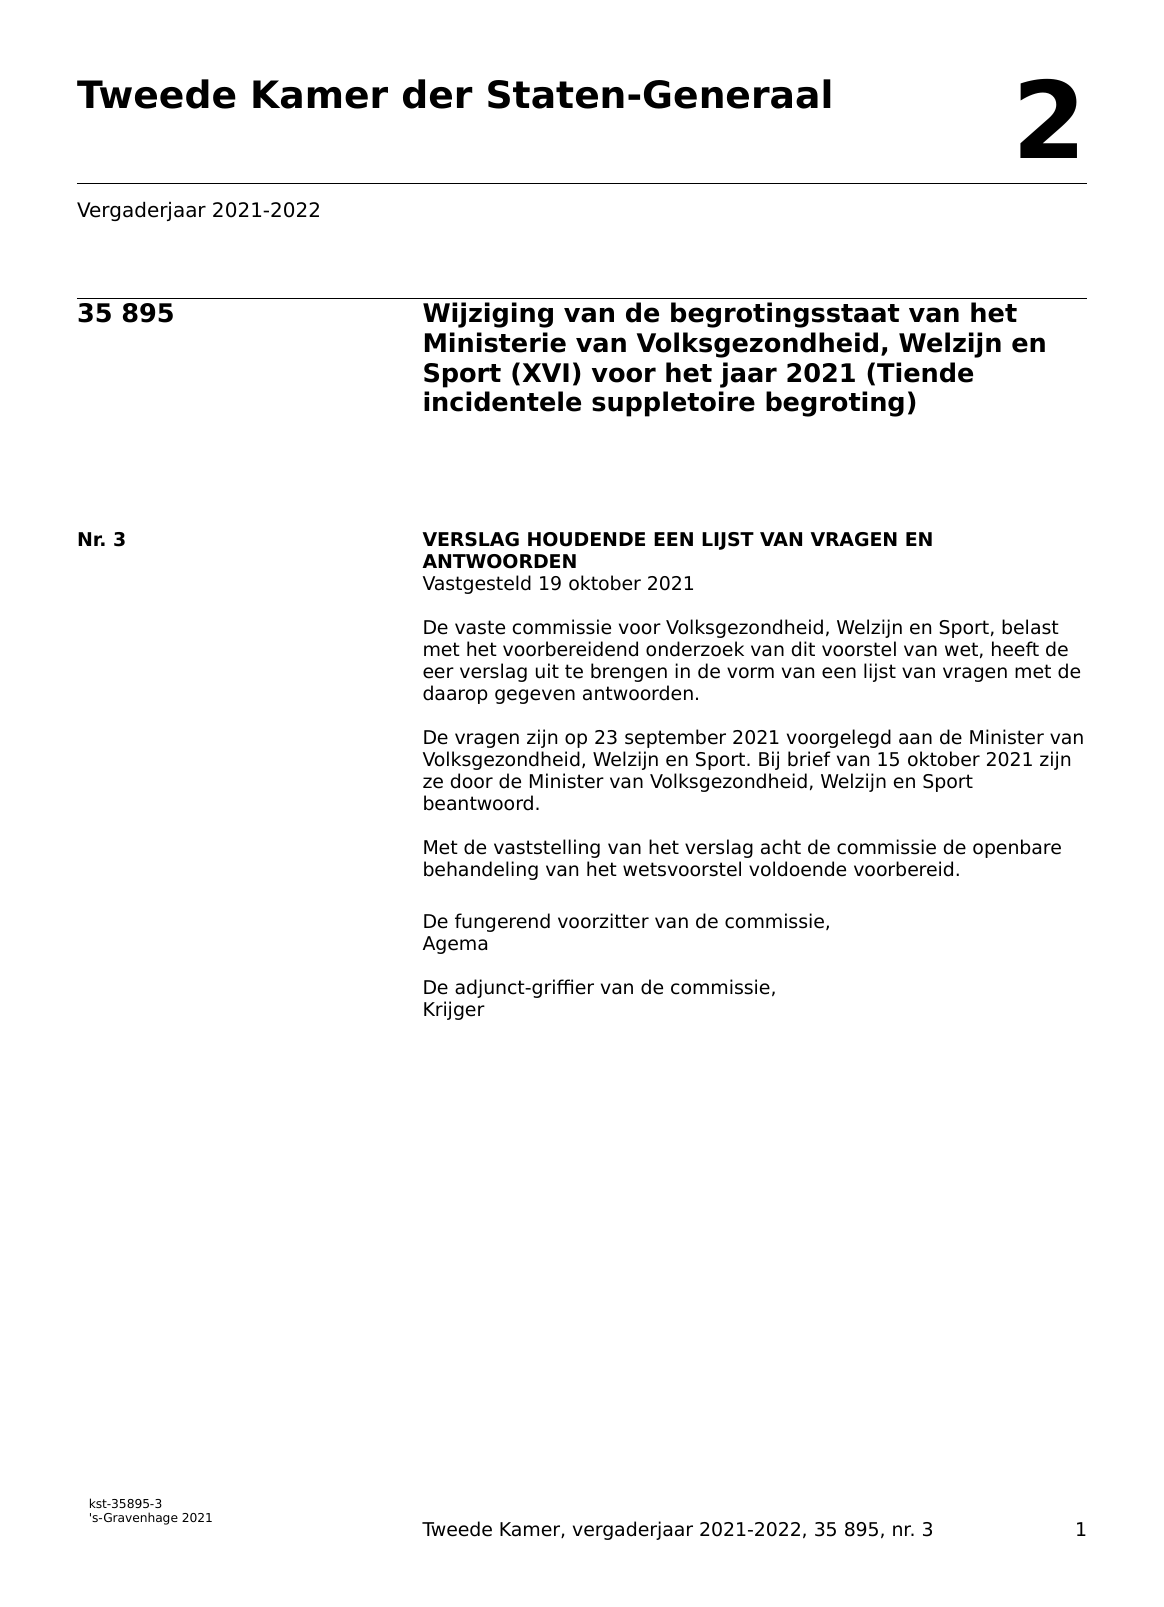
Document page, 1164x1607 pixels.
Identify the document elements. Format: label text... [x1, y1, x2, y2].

text Vastgesteld 19 oktober 2021 [422, 573, 1087, 595]
subtitle Nr. 3 VERSLAG HOUDENDE EEN LIJST VAN VRAGEN EN ANTWOORDEN [77, 529, 1087, 573]
subtitle 35 895 Wijziging van de begrotingsstaat van het Ministerie van Volksgezondheid, Welzijn en Sport (XVI) voor het jaar 2021 (Tiende incidentele suppletoire begroting) [77, 299, 1087, 418]
text De vragen zijn op 23 september 2021 voorgelegd aan de Minister van Volksgezondheid, Welzijn en Sport. Bij brief van 15 oktober 2021 zijn ze door de Minister van Volksgezondheid, Welzijn en Sport beantwoord. [422, 727, 1087, 815]
table_cell Vergaderjaar 2021-2022 [77, 184, 1087, 298]
text De adjunct-griffier van de commissie, Krijger [422, 977, 1087, 1021]
text De fungerend voorzitter van de commissie, Agema [422, 911, 1087, 955]
table_header Tweede Kamer der Staten-Generaal [77, 59, 886, 183]
text 's-Gravenhage 2021 [88, 1511, 323, 1525]
text kst-35895-3 [88, 1497, 323, 1511]
table_header 2 [886, 59, 1087, 183]
text Met de vaststelling van het verslag acht de commissie de openbare behandeling van het wetsvoorstel voldoende voorbereid. [422, 837, 1087, 881]
text De vaste commissie voor Volksgezondheid, Welzijn en Sport, belast met het voorbereidend onderzoek van dit voorstel van wet, heeft de eer verslag uit te brengen in de vorm van een lijst van vragen met de daarop gegeven antwoorden. [422, 617, 1087, 705]
